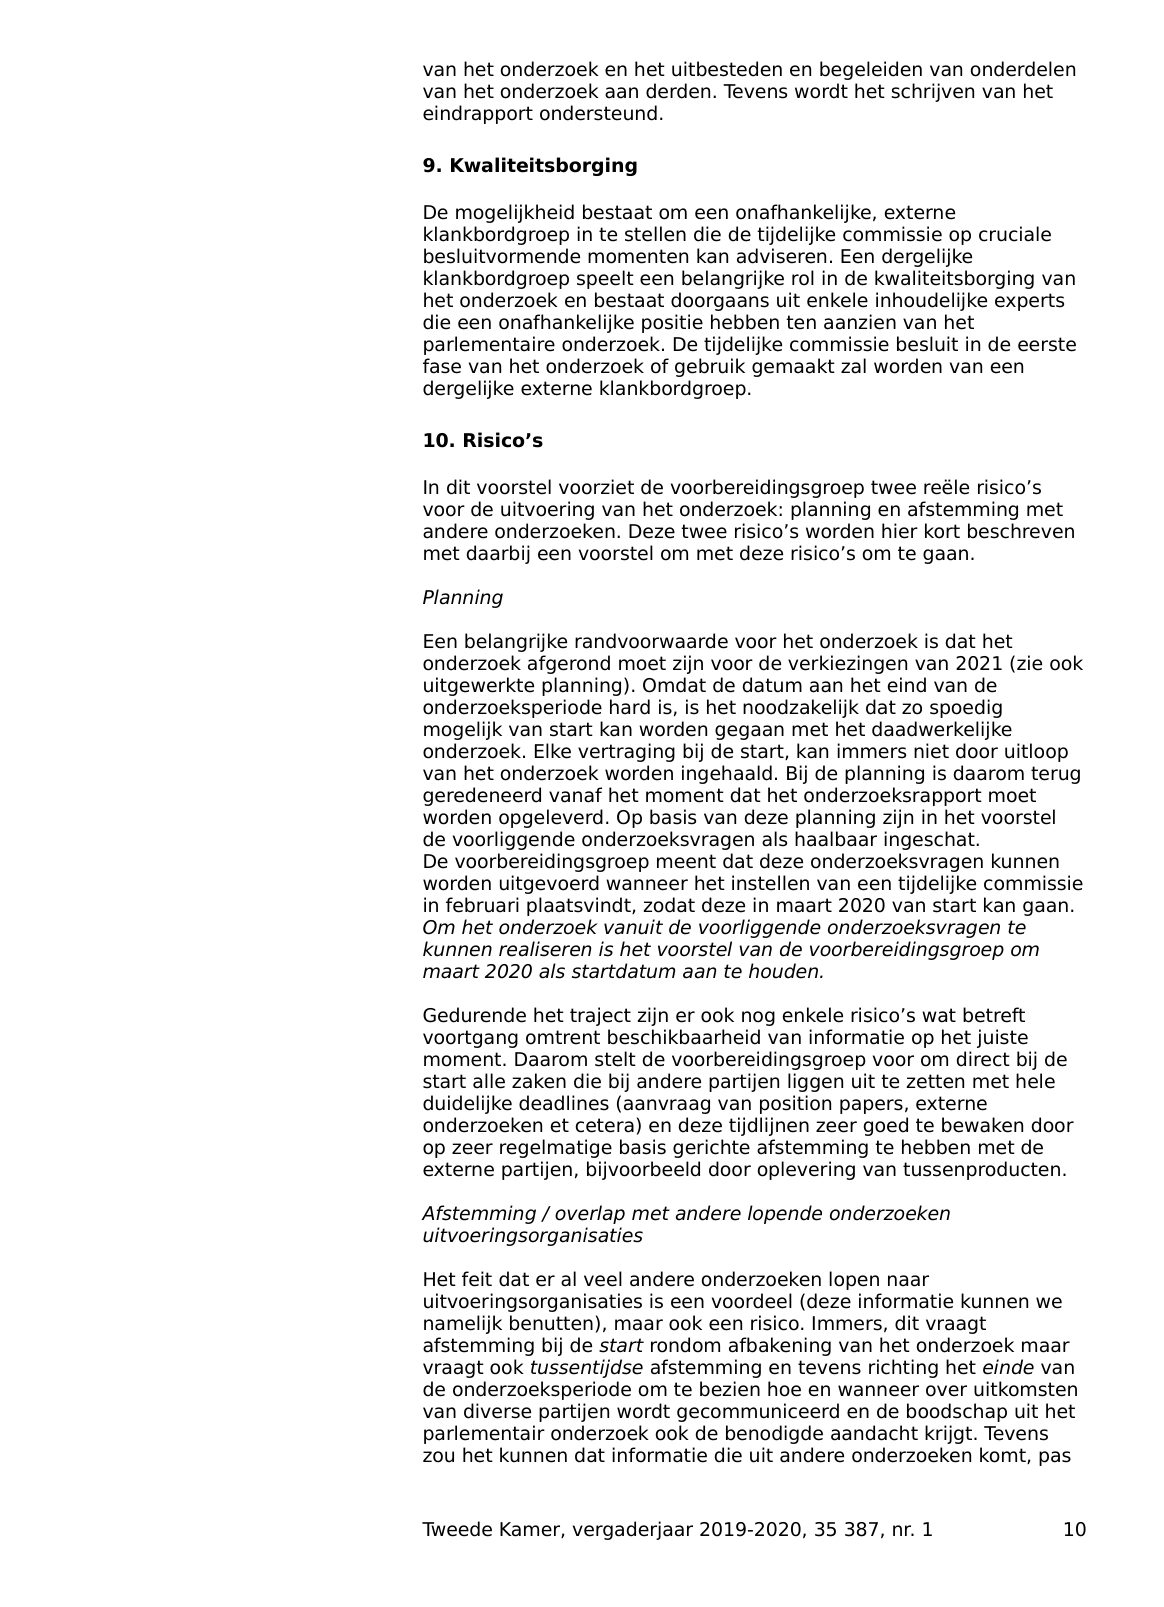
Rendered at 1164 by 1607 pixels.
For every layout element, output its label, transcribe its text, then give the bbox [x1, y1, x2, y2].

subtitle Planning [422, 587, 1087, 609]
text De mogelijkheid bestaat om een onafhankelijke, externe klankbordgroep in te stellen die de tijdelijke commissie op cruciale besluitvormende momenten kan adviseren. Een dergelijke klankbordgroep speelt een belangrijke rol in de kwaliteitsborging van het onderzoek en bestaat doorgaans uit enkele inhoudelijke experts die een onafhankelijke positie hebben ten aanzien van het parlementaire onderzoek. De tijdelijke commissie besluit in de eerste fase van het onderzoek of gebruik gemaakt zal worden van een dergelijke externe klankbordgroep. [422, 202, 1087, 400]
subtitle Afstemming / overlap met andere lopende onderzoeken uitvoeringsorganisaties [422, 1203, 1087, 1247]
subtitle 9. Kwaliteitsborging [422, 155, 1087, 177]
text Een belangrijke randvoorwaarde voor het onderzoek is dat het onderzoek afgerond moet zijn voor de verkiezingen van 2021 (zie ook uitgewerkte planning). Omdat de datum aan het eind van de onderzoeksperiode hard is, is het noodzakelijk dat zo spoedig mogelijk van start kan worden gegaan met het daadwerkelijke onderzoek. Elke vertraging bij de start, kan immers niet door uitloop van het onderzoek worden ingehaald. Bij de planning is daarom terug geredeneerd vanaf het moment dat het onderzoeksrapport moet worden opgeleverd. Op basis van deze planning zijn in het voorstel de voorliggende onderzoeksvragen als haalbaar ingeschat. [422, 631, 1087, 851]
text Het feit dat er al veel andere onderzoeken lopen naar uitvoeringsorganisaties is een voordeel (deze informatie kunnen we namelijk benutten), maar ook een risico. Immers, dit vraagt afstemming bij de start rondom afbakening van het onderzoek maar vraagt ook tussentijdse afstemming en tevens richting het einde van de onderzoeksperiode om te bezien hoe en wanneer over uitkomsten van diverse partijen wordt gecommuniceerd en de boodschap uit het parlementair onderzoek ook de benodigde aandacht krijgt. Tevens zou het kunnen dat informatie die uit andere onderzoeken komt, pas [422, 1269, 1087, 1467]
text van het onderzoek en het uitbesteden en begeleiden van onderdelen van het onderzoek aan derden. Tevens wordt het schrijven van het eindrapport ondersteund. [422, 59, 1087, 125]
text In dit voorstel voorziet de voorbereidingsgroep twee reële risico’s voor de uitvoering van het onderzoek: planning en afstemming met andere onderzoeken. Deze twee risico’s worden hier kort beschreven met daarbij een voorstel om met deze risico’s om te gaan. [422, 477, 1087, 565]
text De voorbereidingsgroep meent dat deze onderzoeksvragen kunnen worden uitgevoerd wanneer het instellen van een tijdelijke commissie in februari plaatsvindt, zodat deze in maart 2020 van start kan gaan. Om het onderzoek vanuit de voorliggende onderzoeksvragen te kunnen realiseren is het voorstel van de voorbereidingsgroep om maart 2020 als startdatum aan te houden. [422, 851, 1087, 983]
text Gedurende het traject zijn er ook nog enkele risico’s wat betreft voortgang omtrent beschikbaarheid van informatie op het juiste moment. Daarom stelt de voorbereidingsgroep voor om direct bij de start alle zaken die bij andere partijen liggen uit te zetten met hele duidelijke deadlines (aanvraag van position papers, externe onderzoeken et cetera) en deze tijdlijnen zeer goed te bewaken door op zeer regelmatige basis gerichte afstemming te hebben met de externe partijen, bijvoorbeeld door oplevering van tussenproducten. [422, 1005, 1087, 1181]
subtitle 10. Risico’s [422, 430, 1087, 452]
